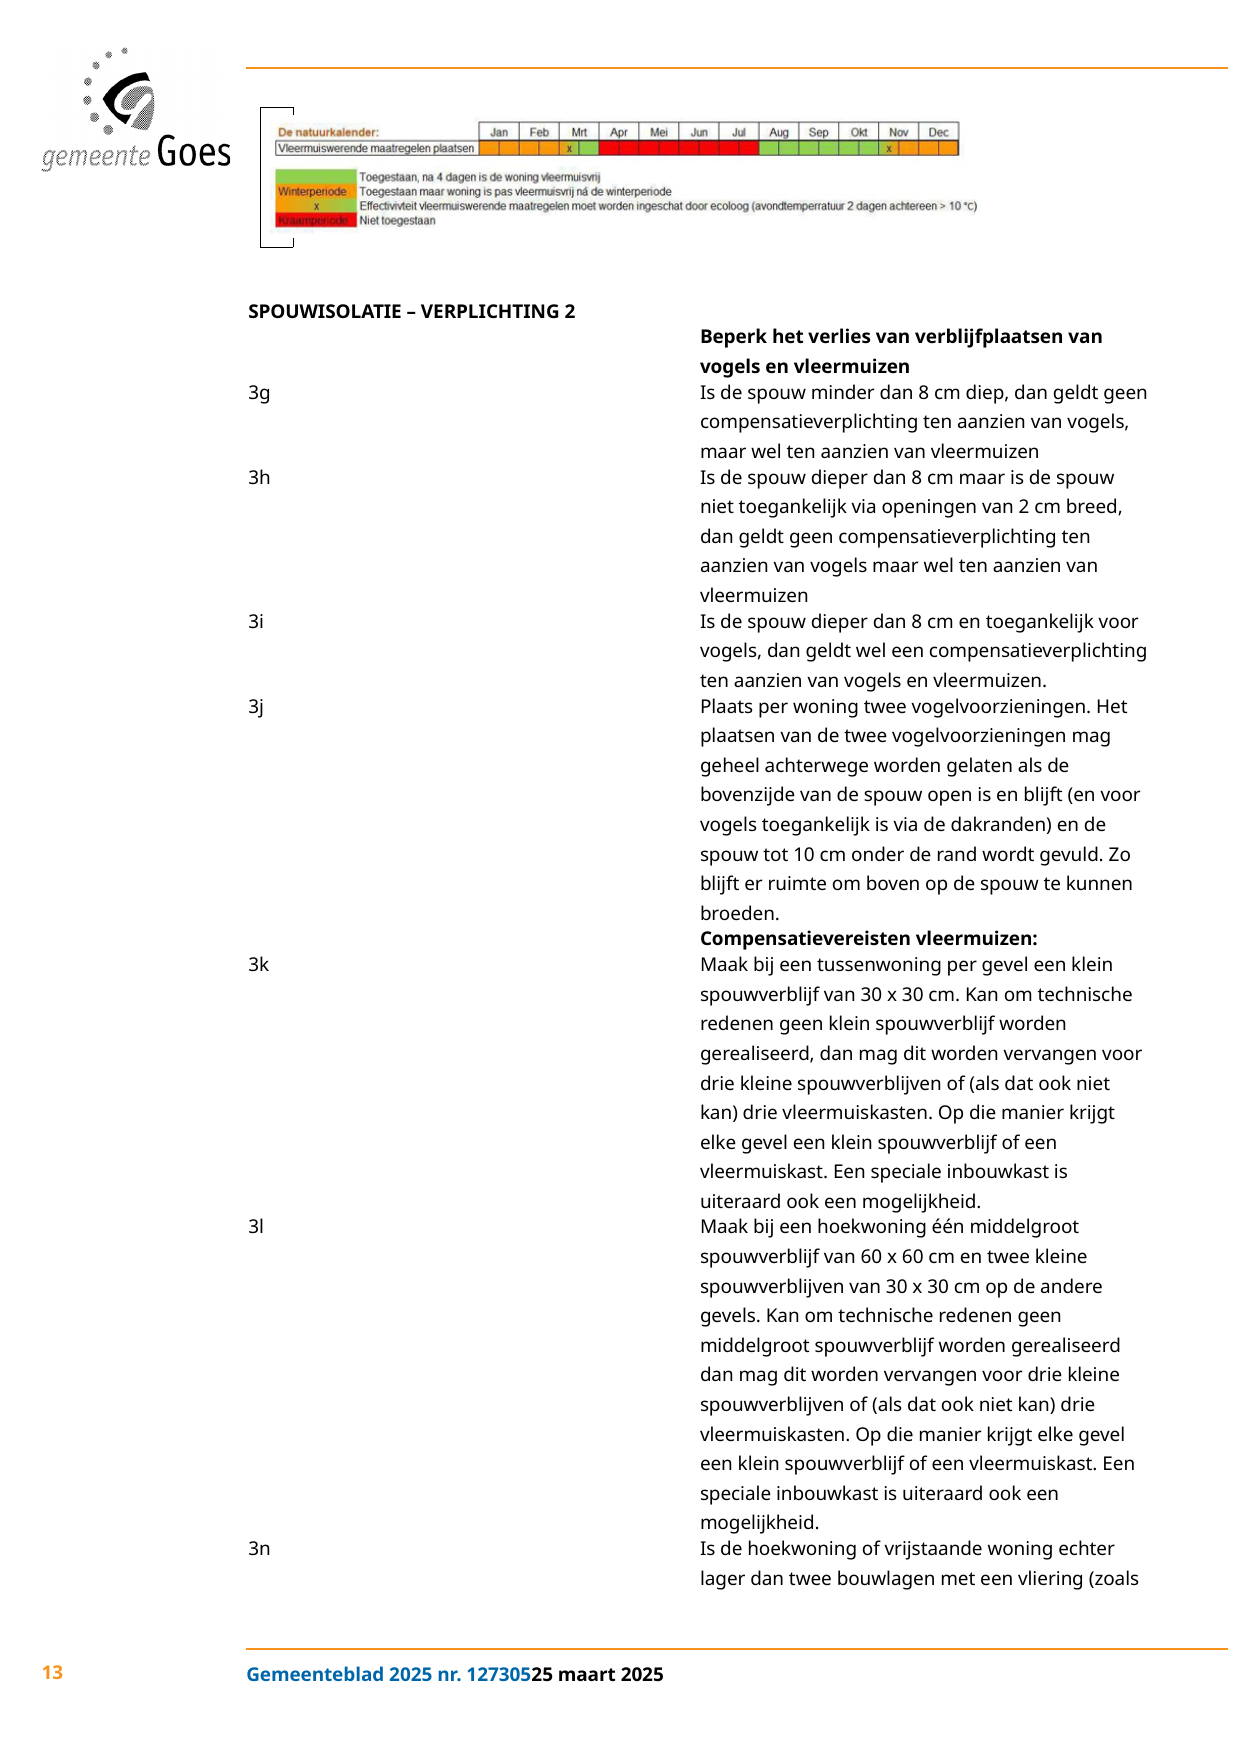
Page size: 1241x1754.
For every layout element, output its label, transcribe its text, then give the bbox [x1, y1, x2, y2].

table_cell Is de hoekwoning of vrijstaande woning echter lager dan twee bouwlagen met een vliering (zoals [700, 1535, 1152, 1591]
table_cell 3h [248, 464, 700, 608]
table_cell Is de spouw dieper dan 8 cm en toegankelijk voor vogels, dan geldt wel een compensatieverplichting ten aanzien van vogels en vleermuizen. [700, 608, 1152, 693]
table_cell 3i [248, 608, 700, 693]
table_cell Compensatievereisten vleermuizen: [700, 926, 1152, 951]
table_cell [248, 324, 700, 379]
table_cell Is de spouw dieper dan 8 cm maar is de spouw niet toegankelijk via openingen van 2 cm breed, dan geldt geen compensatieverplichting ten aanzien van vogels maar wel ten aanzien van vleermuizen [700, 464, 1152, 608]
table_cell 3j [248, 693, 700, 926]
table_cell 3g [248, 379, 700, 464]
table_cell 3l [248, 1214, 700, 1535]
picture [268, 115, 978, 238]
table_cell Plaats per woning twee vogelvoorzieningen. Het plaatsen van de twee vogelvoorzieningen mag geheel achterwege worden gelaten als de bovenzijde van de spouw open is en blijft (en voor vogels toegankelijk is via de dakranden) en de spouw tot 10 cm onder de rand wordt gevuld. Zo blijft er ruimte om boven op de spouw te kunnen broeden. [700, 693, 1152, 926]
table_cell Is de spouw minder dan 8 cm diep, dan geldt geen compensatieverplichting ten aanzien van vogels, maar wel ten aanzien van vleermuizen [700, 379, 1152, 464]
table_cell [248, 926, 700, 951]
table_cell Beperk het verlies van verblijfplaatsen van vogels en vleermuizen [700, 324, 1152, 379]
table_cell Maak bij een hoekwoning één middelgroot spouwverblijf van 60 x 60 cm en twee kleine spouwverblijven van 30 x 30 cm op de andere gevels. Kan om technische redenen geen middelgroot spouwverblijf worden gerealiseerd dan mag dit worden vervangen voor drie kleine spouwverblijven of (als dat ook niet kan) drie vleermuiskasten. Op die manier krijgt elke gevel een klein spouwverblijf of een vleermuiskast. Een speciale inbouwkast is uiteraard ook een mogelijkheid. [700, 1214, 1152, 1535]
table_header SPOUWISOLATIE – VERPLICHTING 2 [248, 298, 1152, 324]
table_cell 3n [248, 1535, 700, 1591]
picture [41, 47, 231, 172]
table_cell 3k [248, 951, 700, 1214]
table_cell Maak bij een tussenwoning per gevel een klein spouwverblijf van 30 x 30 cm. Kan om technische redenen geen klein spouwverblijf worden gerealiseerd, dan mag dit worden vervangen voor drie kleine spouwverblijven of (als dat ook niet kan) drie vleermuiskasten. Op die manier krijgt elke gevel een klein spouwverblijf of een vleermuiskast. Een speciale inbouwkast is uiteraard ook een mogelijkheid. [700, 951, 1152, 1214]
